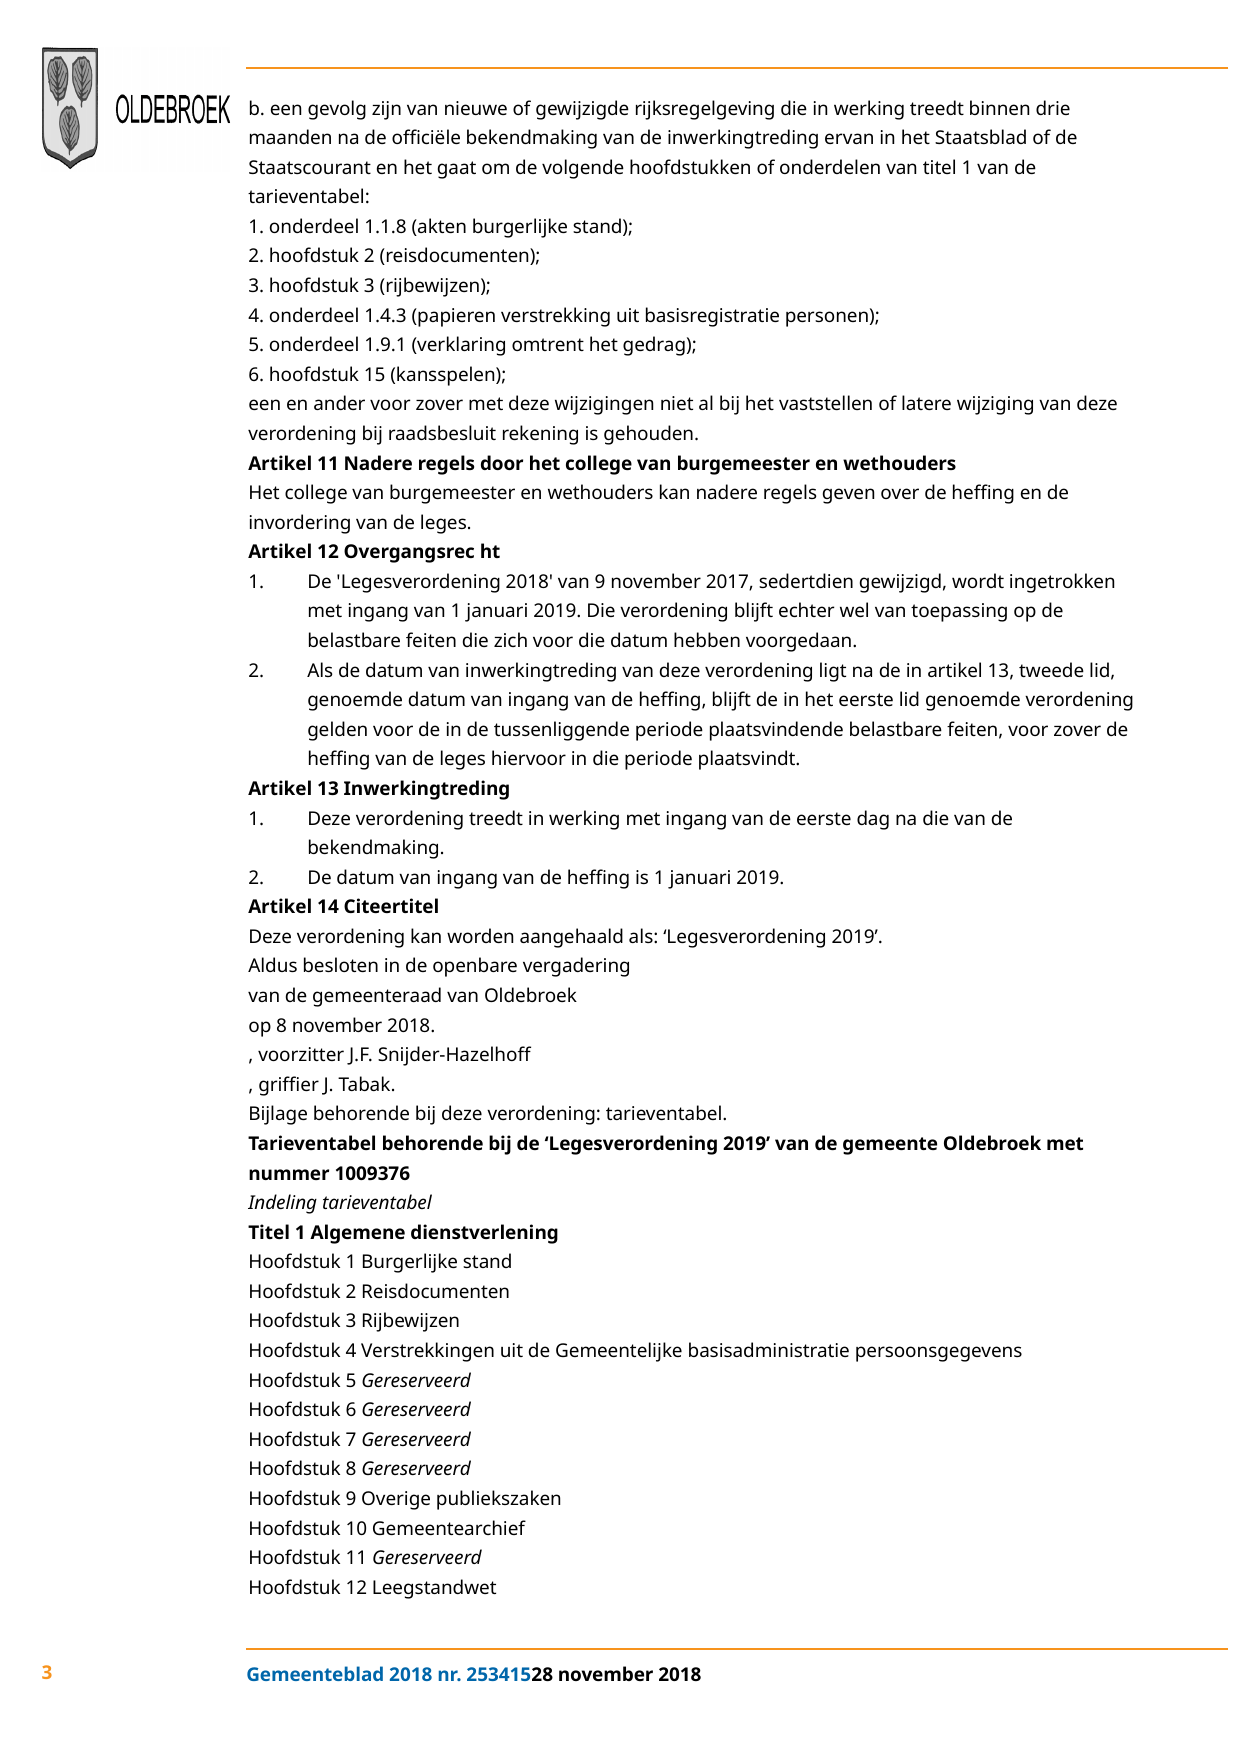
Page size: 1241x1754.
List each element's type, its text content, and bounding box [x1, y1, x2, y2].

picture [41, 47, 231, 172]
text , voorzitter J.F. Snijder-Hazelhoff [248, 1041, 1152, 1067]
text 6. hoofdstuk 15 (kansspelen); [248, 361, 1152, 387]
text Deze verordening kan worden aangehaald als: ‘Legesverordening 2019’. [248, 923, 1152, 949]
text Aldus besloten in de openbare vergadering [248, 953, 1152, 978]
text Hoofdstuk 3 Rijbewijzen [248, 1308, 1152, 1333]
text Artikel 12 Overgangsrec ht [248, 538, 1152, 564]
text Hoofdstuk 11 Gereserveerd [248, 1544, 1152, 1570]
text Tarieventabel behorende bij de ‘Legesverordening 2019’ van de gemeente Oldebroek met nummer 1009376 [248, 1130, 1152, 1186]
text van de gemeenteraad van Oldebroek [248, 982, 1152, 1008]
list Als de datum van inwerkingtreding van deze verordening ligt na de in artikel 13, tweede lid, genoemde datum van ingang van de heffing, blijft de in het eerste lid genoemde verordening gelden voor de in de tussenliggende periode plaatsvindende belastbare feiten, voor zover de heffing van de leges hiervoor in die periode plaatsvindt. [248, 657, 1152, 771]
text 4. onderdeel 1.4.3 (papieren verstrekking uit basisregistratie personen); [248, 302, 1152, 328]
text Hoofdstuk 2 Reisdocumenten [248, 1278, 1152, 1304]
text Artikel 11 Nadere regels door het college van burgemeester en wethouders [248, 450, 1152, 476]
text Hoofdstuk 4 Verstrekkingen uit de Gemeentelijke basisadministratie persoonsgegevens [248, 1337, 1152, 1363]
text Artikel 13 Inwerkingtreding [248, 775, 1152, 801]
text b. een gevolg zijn van nieuwe of gewijzigde rijksregelgeving die in werking treedt binnen drie maanden na de officiële bekendmaking van de inwerkingtreding ervan in het Staatsblad of de Staatscourant en het gaat om de volgende hoofdstukken of onderdelen van titel 1 van de tarieventabel: [248, 95, 1152, 209]
text Bijlage behorende bij deze verordening: tarieventabel. [248, 1101, 1152, 1126]
text 2. hoofdstuk 2 (reisdocumenten); [248, 243, 1152, 268]
text Hoofdstuk 1 Burgerlijke stand [248, 1248, 1152, 1274]
text een en ander voor zover met deze wijzigingen niet al bij het vaststellen of latere wijziging van deze verordening bij raadsbesluit rekening is gehouden. [248, 391, 1152, 446]
text Artikel 14 Citeertitel [248, 893, 1152, 919]
text 1. onderdeel 1.1.8 (akten burgerlijke stand); [248, 213, 1152, 239]
text Titel 1 Algemene dienstverlening [248, 1219, 1152, 1245]
text Hoofdstuk 12 Leegstandwet [248, 1574, 1152, 1600]
text 3. hoofdstuk 3 (rijbewijzen); [248, 272, 1152, 298]
text 5. onderdeel 1.9.1 (verklaring omtrent het gedrag); [248, 331, 1152, 357]
text , griffier J. Tabak. [248, 1071, 1152, 1097]
text op 8 november 2018. [248, 1012, 1152, 1038]
list De 'Legesverordening 2018' van 9 november 2017, sedertdien gewijzigd, wordt ingetrokken met ingang van 1 januari 2019. Die verordening blijft echter wel van toepassing op de belastbare feiten die zich voor die datum hebben voorgedaan. [248, 568, 1152, 653]
list Deze verordening treedt in werking met ingang van de eerste dag na die van de bekendmaking. [248, 805, 1152, 860]
text Hoofdstuk 10 Gemeentearchief [248, 1515, 1152, 1541]
text Hoofdstuk 6 Gereserveerd [248, 1396, 1152, 1422]
list De datum van ingang van de heffing is 1 januari 2019. [248, 864, 1152, 890]
text Het college van burgemeester en wethouders kan nadere regels geven over de heffing en de invordering van de leges. [248, 479, 1152, 535]
text Hoofdstuk 7 Gereserveerd [248, 1426, 1152, 1452]
text Indeling tarieventabel [248, 1189, 1152, 1215]
text Hoofdstuk 8 Gereserveerd [248, 1456, 1152, 1481]
text Hoofdstuk 9 Overige publiekszaken [248, 1485, 1152, 1511]
text Hoofdstuk 5 Gereserveerd [248, 1367, 1152, 1393]
